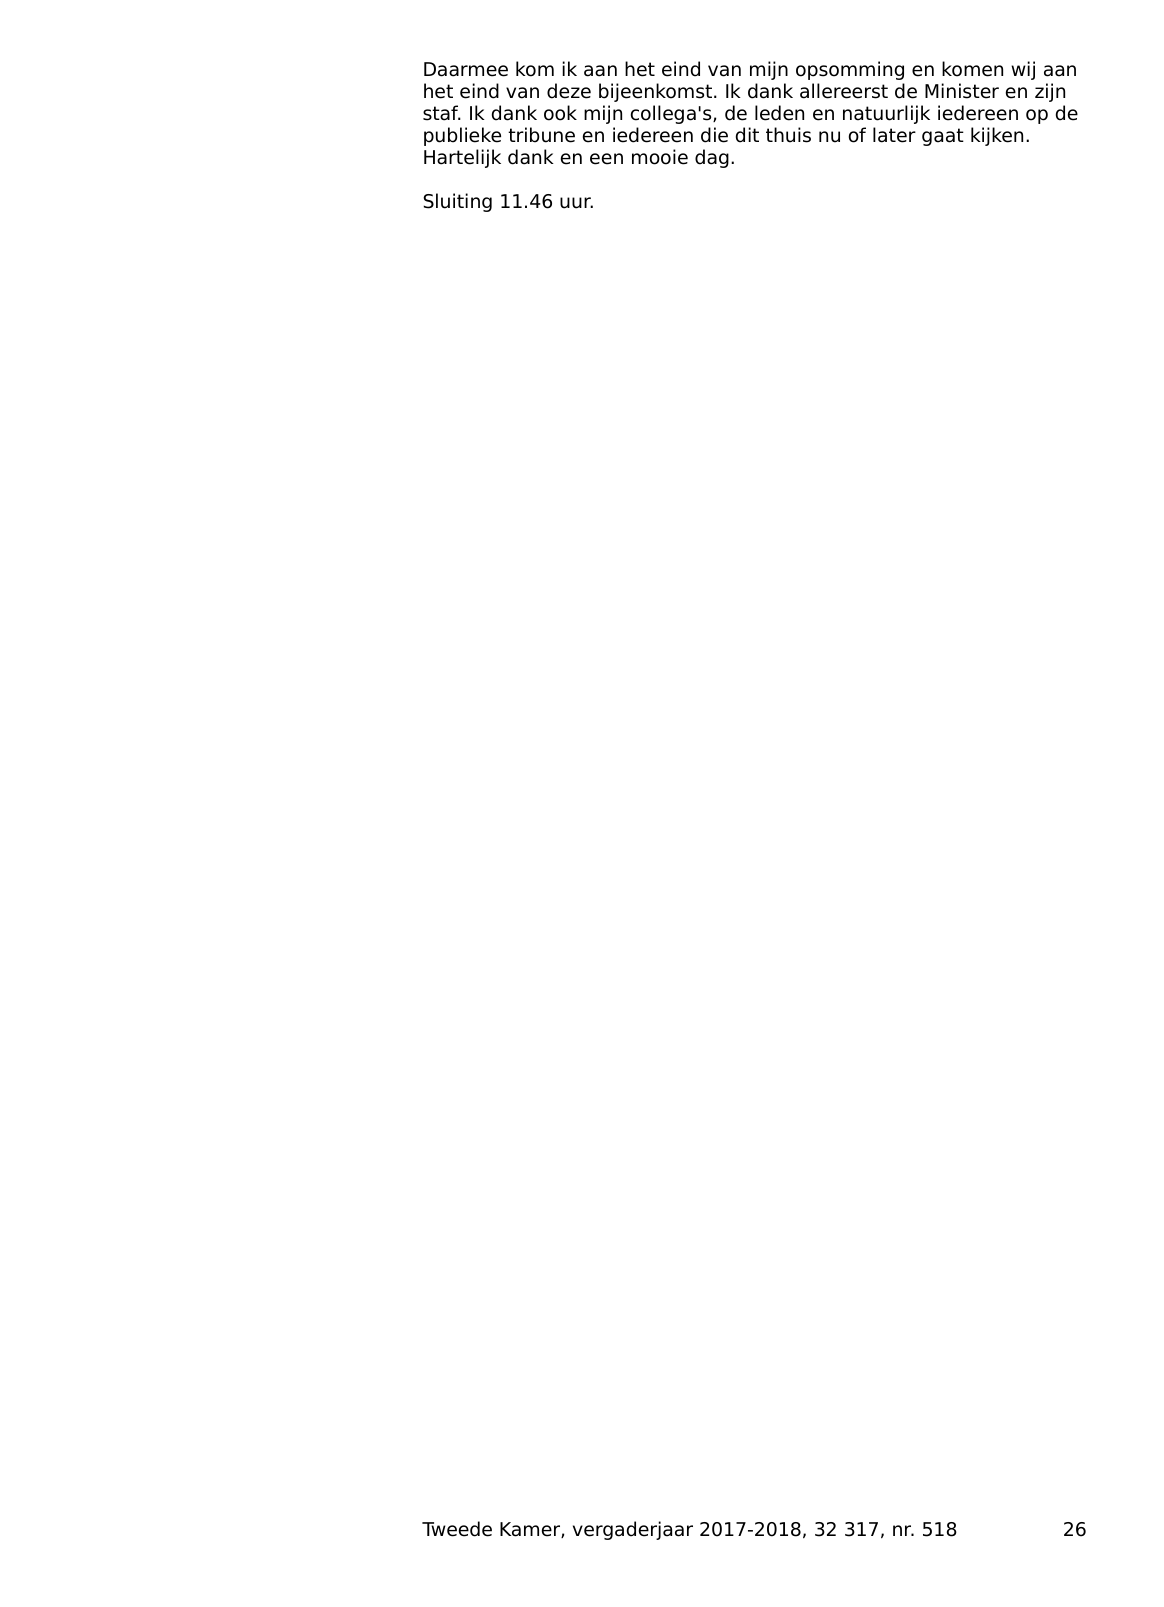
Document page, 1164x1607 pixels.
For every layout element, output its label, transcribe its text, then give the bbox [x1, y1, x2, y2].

text Sluiting 11.46 uur. [422, 191, 1087, 213]
text Daarmee kom ik aan het eind van mijn opsomming en komen wij aan het eind van deze bijeenkomst. Ik dank allereerst de Minister en zijn staf. Ik dank ook mijn collega's, de leden en natuurlijk iedereen op de publieke tribune en iedereen die dit thuis nu of later gaat kijken. Hartelijk dank en een mooie dag. [422, 59, 1087, 169]
